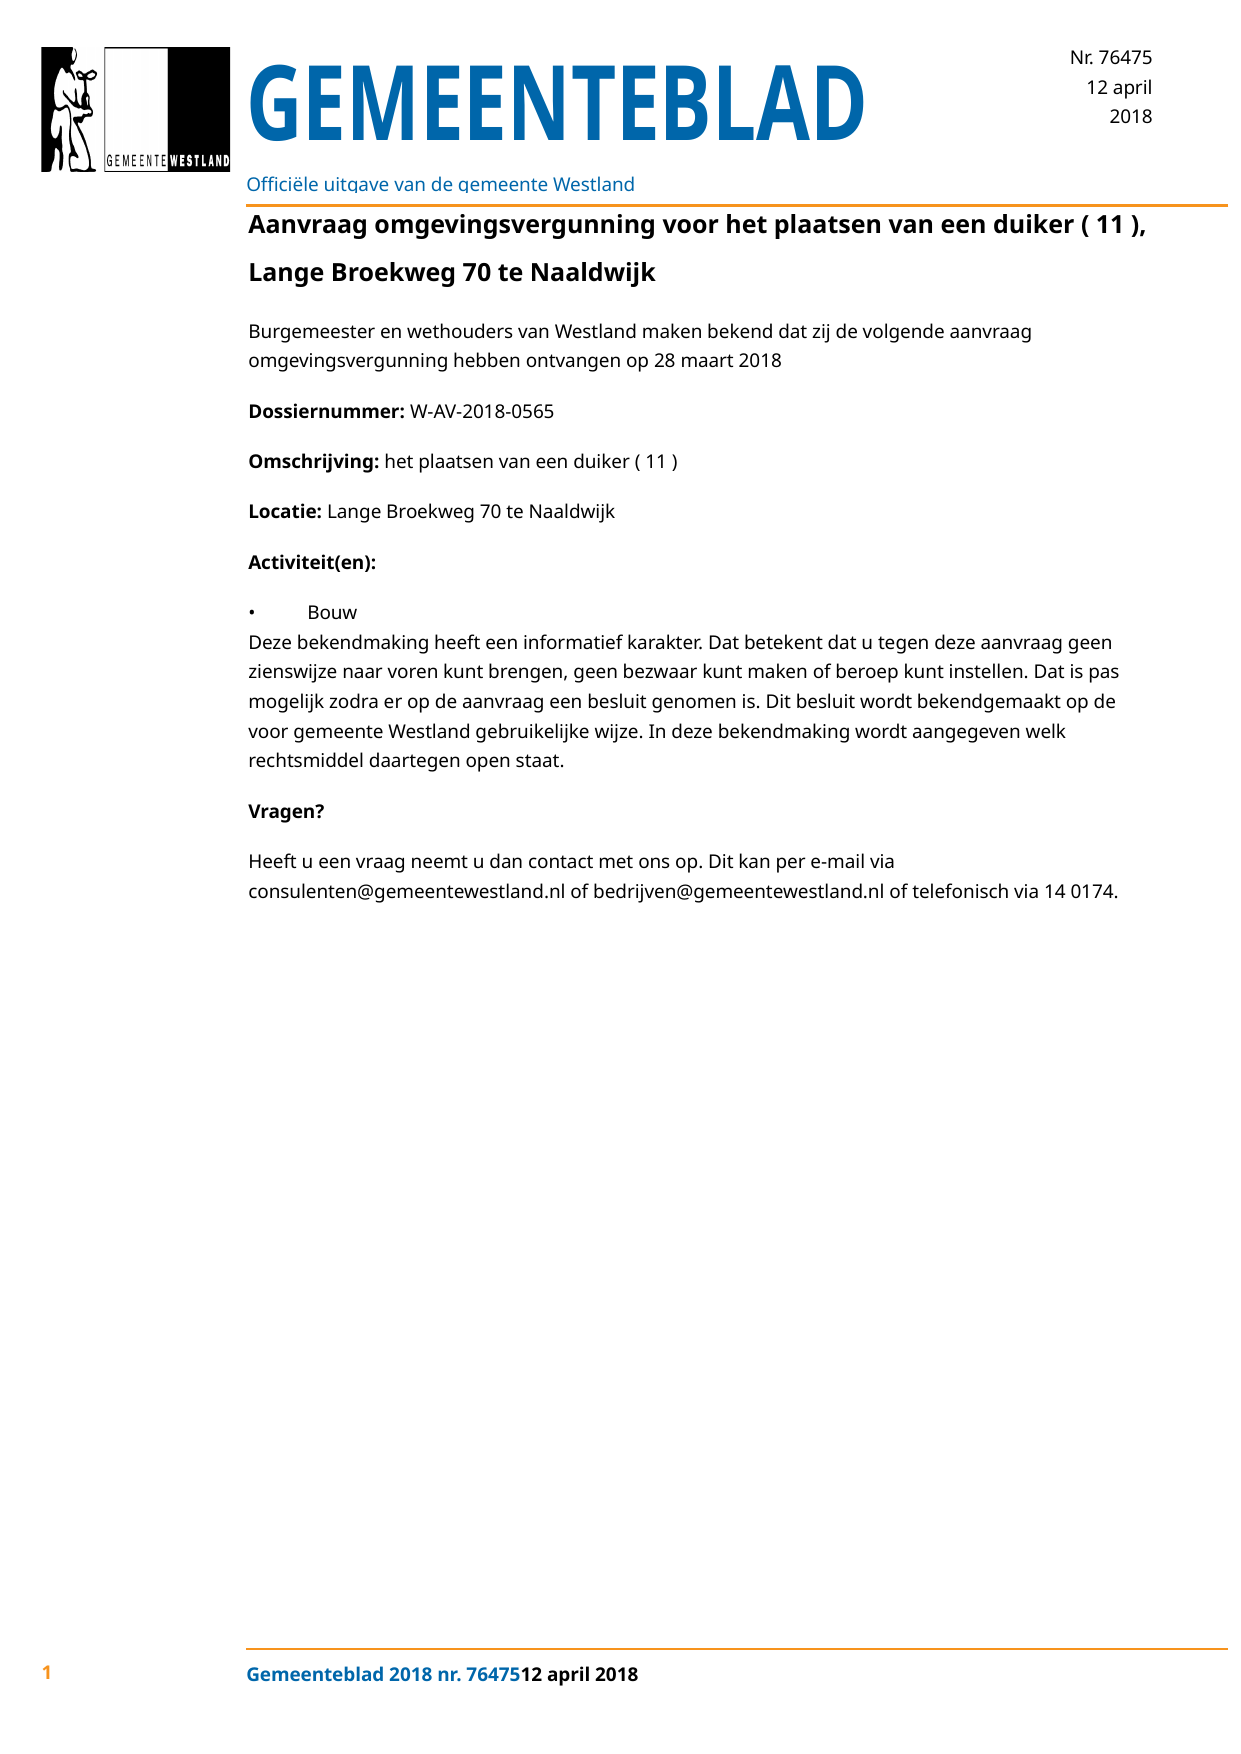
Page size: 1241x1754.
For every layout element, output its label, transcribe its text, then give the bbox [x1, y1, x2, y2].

text Activiteit(en): [248, 549, 1152, 575]
text Omschrijving: het plaatsen van een duiker ( 11 ) [248, 448, 1152, 474]
text Heeft u een vraag neemt u dan contact met ons op. Dit kan per e-mail via consulenten@gemeentewestland.nl of bedrijven@gemeentewestland.nl of telefonisch via 14 0174. [248, 848, 1152, 904]
text Aanvraag omgevingsvergunning voor het plaatsen van een duiker ( 11 ), Lange Broekweg 70 te Naaldwijk [248, 207, 1152, 288]
list Bouw [248, 599, 1152, 625]
text Dossiernummer: W-AV-2018-0565 [248, 398, 1152, 424]
text Burgemeester en wethouders van Westland maken bekend dat zij de volgende aanvraag omgevingsvergunning hebben ontvangen op 28 maart 2018 [248, 318, 1152, 373]
picture [41, 47, 231, 172]
text Vragen? [248, 798, 1152, 824]
text Deze bekendmaking heeft een informatief karakter. Dat betekent dat u tegen deze aanvraag geen zienswijze naar voren kunt brengen, geen bezwaar kunt maken of beroep kunt instellen. Dat is pas mogelijk zodra er op de aanvraag een besluit genomen is. Dit besluit wordt bekendgemaakt op de voor gemeente Westland gebruikelijke wijze. In deze bekendmaking wordt aangegeven welk rechtsmiddel daartegen open staat. [248, 629, 1152, 773]
text Locatie: Lange Broekweg 70 te Naaldwijk [248, 499, 1152, 524]
